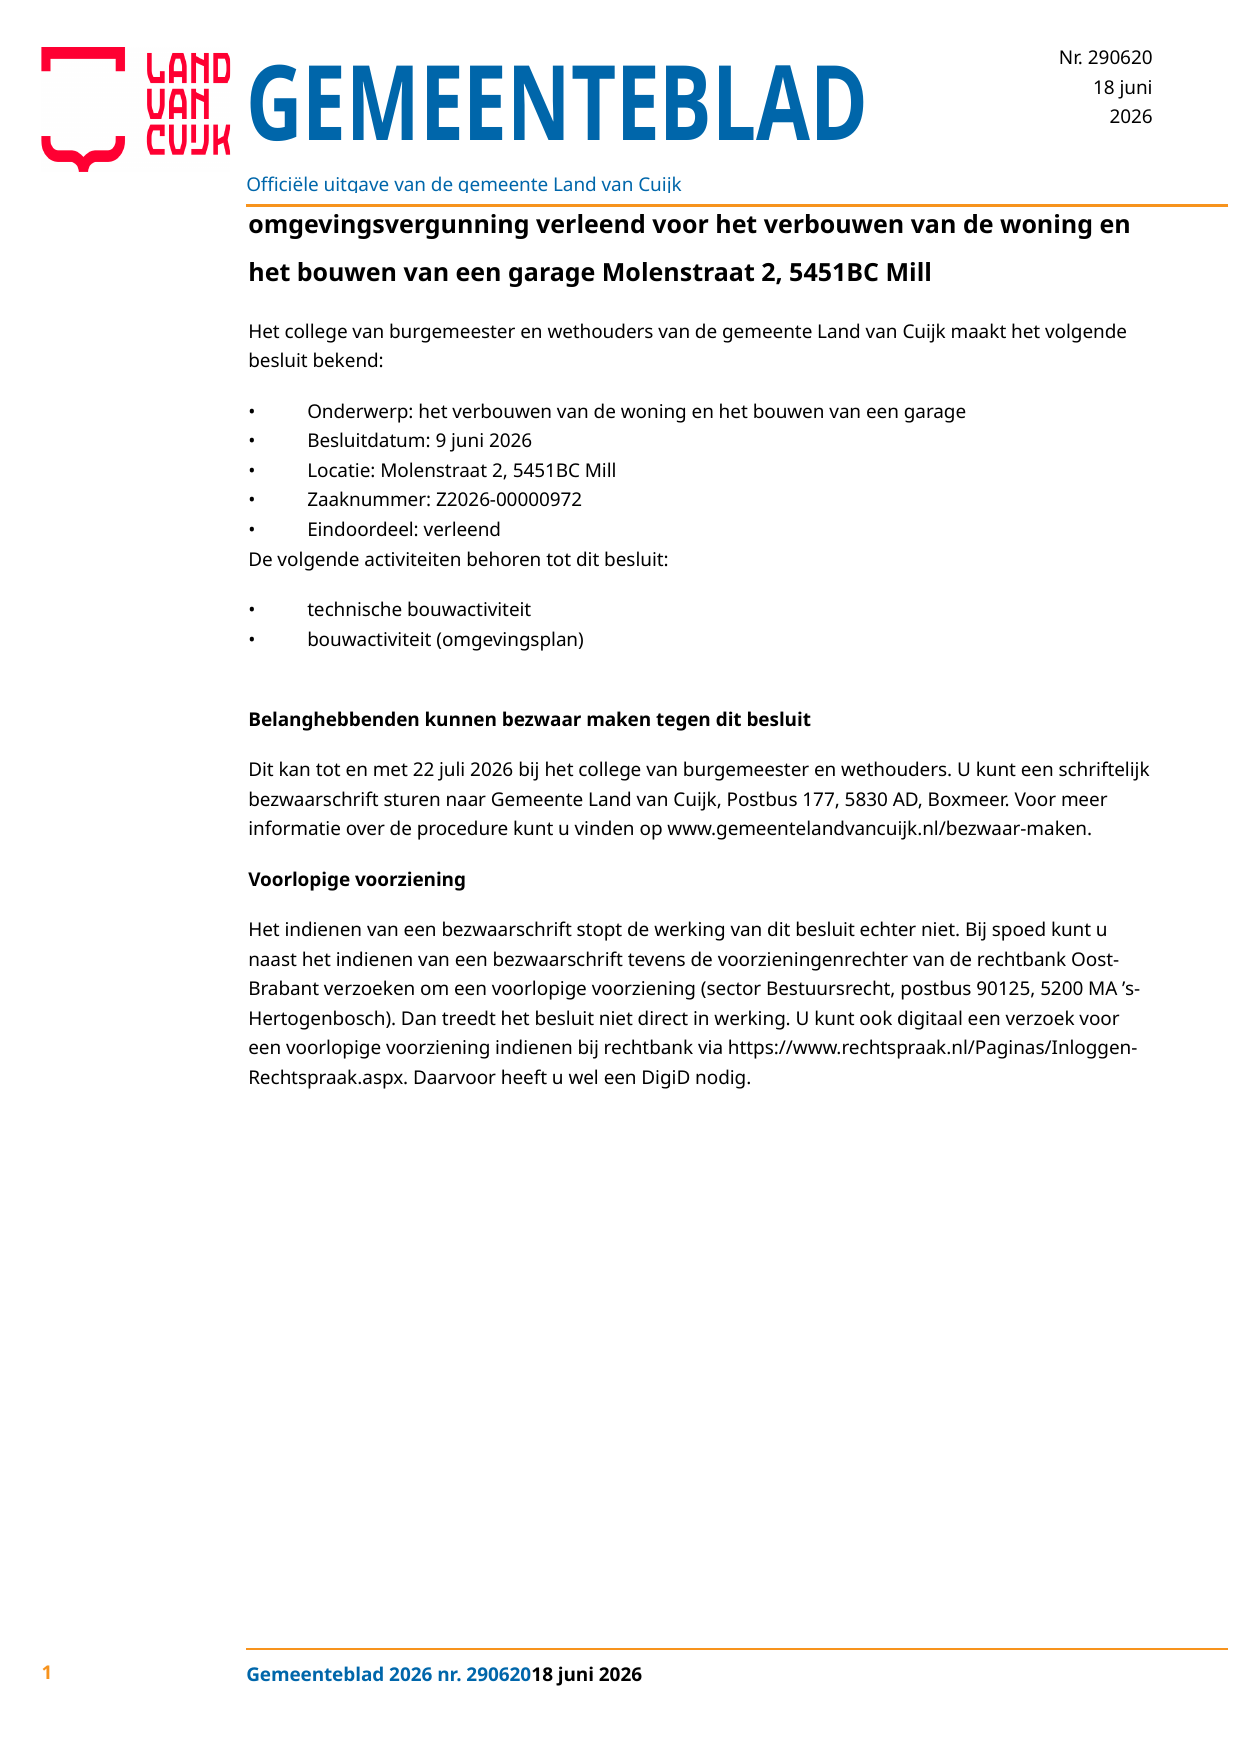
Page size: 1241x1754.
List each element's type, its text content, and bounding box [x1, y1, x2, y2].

list Onderwerp: het verbouwen van de woning en het bouwen van een garage [248, 398, 1152, 424]
text Voorlopige voorziening [248, 866, 1152, 892]
text Het indienen van een bezwaarschrift stopt de werking van dit besluit echter niet. Bij spoed kunt u naast het indienen van een bezwaarschrift tevens de voorzieningenrechter van de rechtbank Oost-Brabant verzoeken om een voorlopige voorziening (sector Bestuursrecht, postbus 90125, 5200 MA ’s-Hertogenbosch). Dan treedt het besluit niet direct in werking. U kunt ook digitaal een verzoek voor een voorlopige voorziening indienen bij rechtbank via https://www.rechtspraak.nl/Paginas/Inloggen-Rechtspraak.aspx. Daarvoor heeft u wel een DigiD nodig. [248, 916, 1152, 1090]
text omgevingsvergunning verleend voor het verbouwen van de woning en het bouwen van een garage Molenstraat 2, 5451BC Mill [248, 207, 1152, 288]
picture [41, 47, 231, 172]
list Locatie: Molenstraat 2, 5451BC Mill [248, 457, 1152, 483]
list bouwactiviteit (omgevingsplan) [248, 626, 1152, 652]
list technische bouwactiviteit [248, 596, 1152, 622]
text De volgende activiteiten behoren tot dit besluit: [248, 546, 1152, 572]
list Eindoordeel: verleend [248, 516, 1152, 542]
text Dit kan tot en met 22 juli 2026 bij het college van burgemeester en wethouders. U kunt een schriftelijk bezwaarschrift sturen naar Gemeente Land van Cuijk, Postbus 177, 5830 AD, Boxmeer. Voor meer informatie over de procedure kunt u vinden op www.gemeentelandvancuijk.nl/bezwaar-maken. [248, 756, 1152, 841]
list Besluitdatum: 9 juni 2026 [248, 427, 1152, 453]
text Belanghebbenden kunnen bezwaar maken tegen dit besluit [248, 706, 1152, 732]
list Zaaknummer: Z2026-00000972 [248, 487, 1152, 512]
text Het college van burgemeester en wethouders van de gemeente Land van Cuijk maakt het volgende besluit bekend: [248, 318, 1152, 373]
